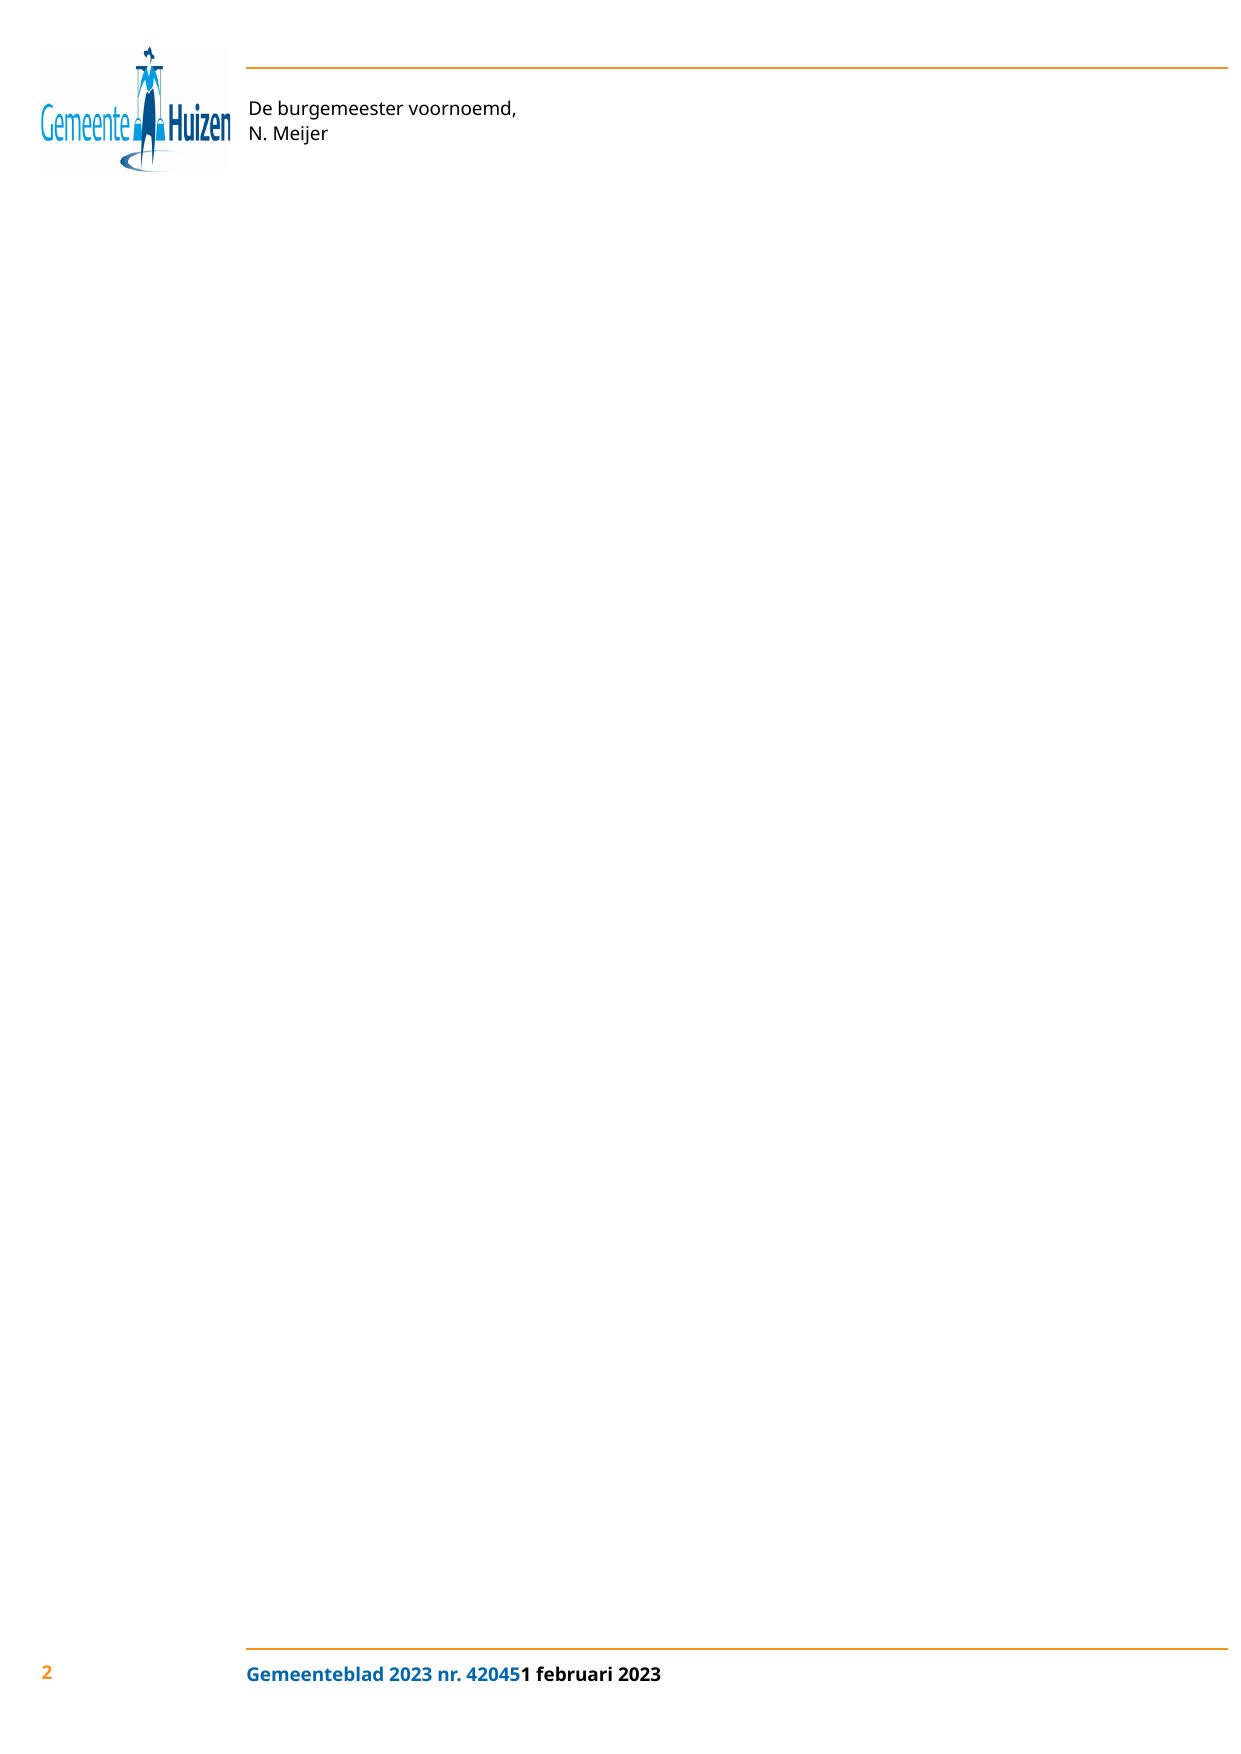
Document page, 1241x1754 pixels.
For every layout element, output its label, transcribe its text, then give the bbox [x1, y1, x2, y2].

text De burgemeester voornoemd, [248, 95, 1152, 121]
picture [41, 47, 231, 172]
text N. Meijer [248, 121, 1152, 146]
